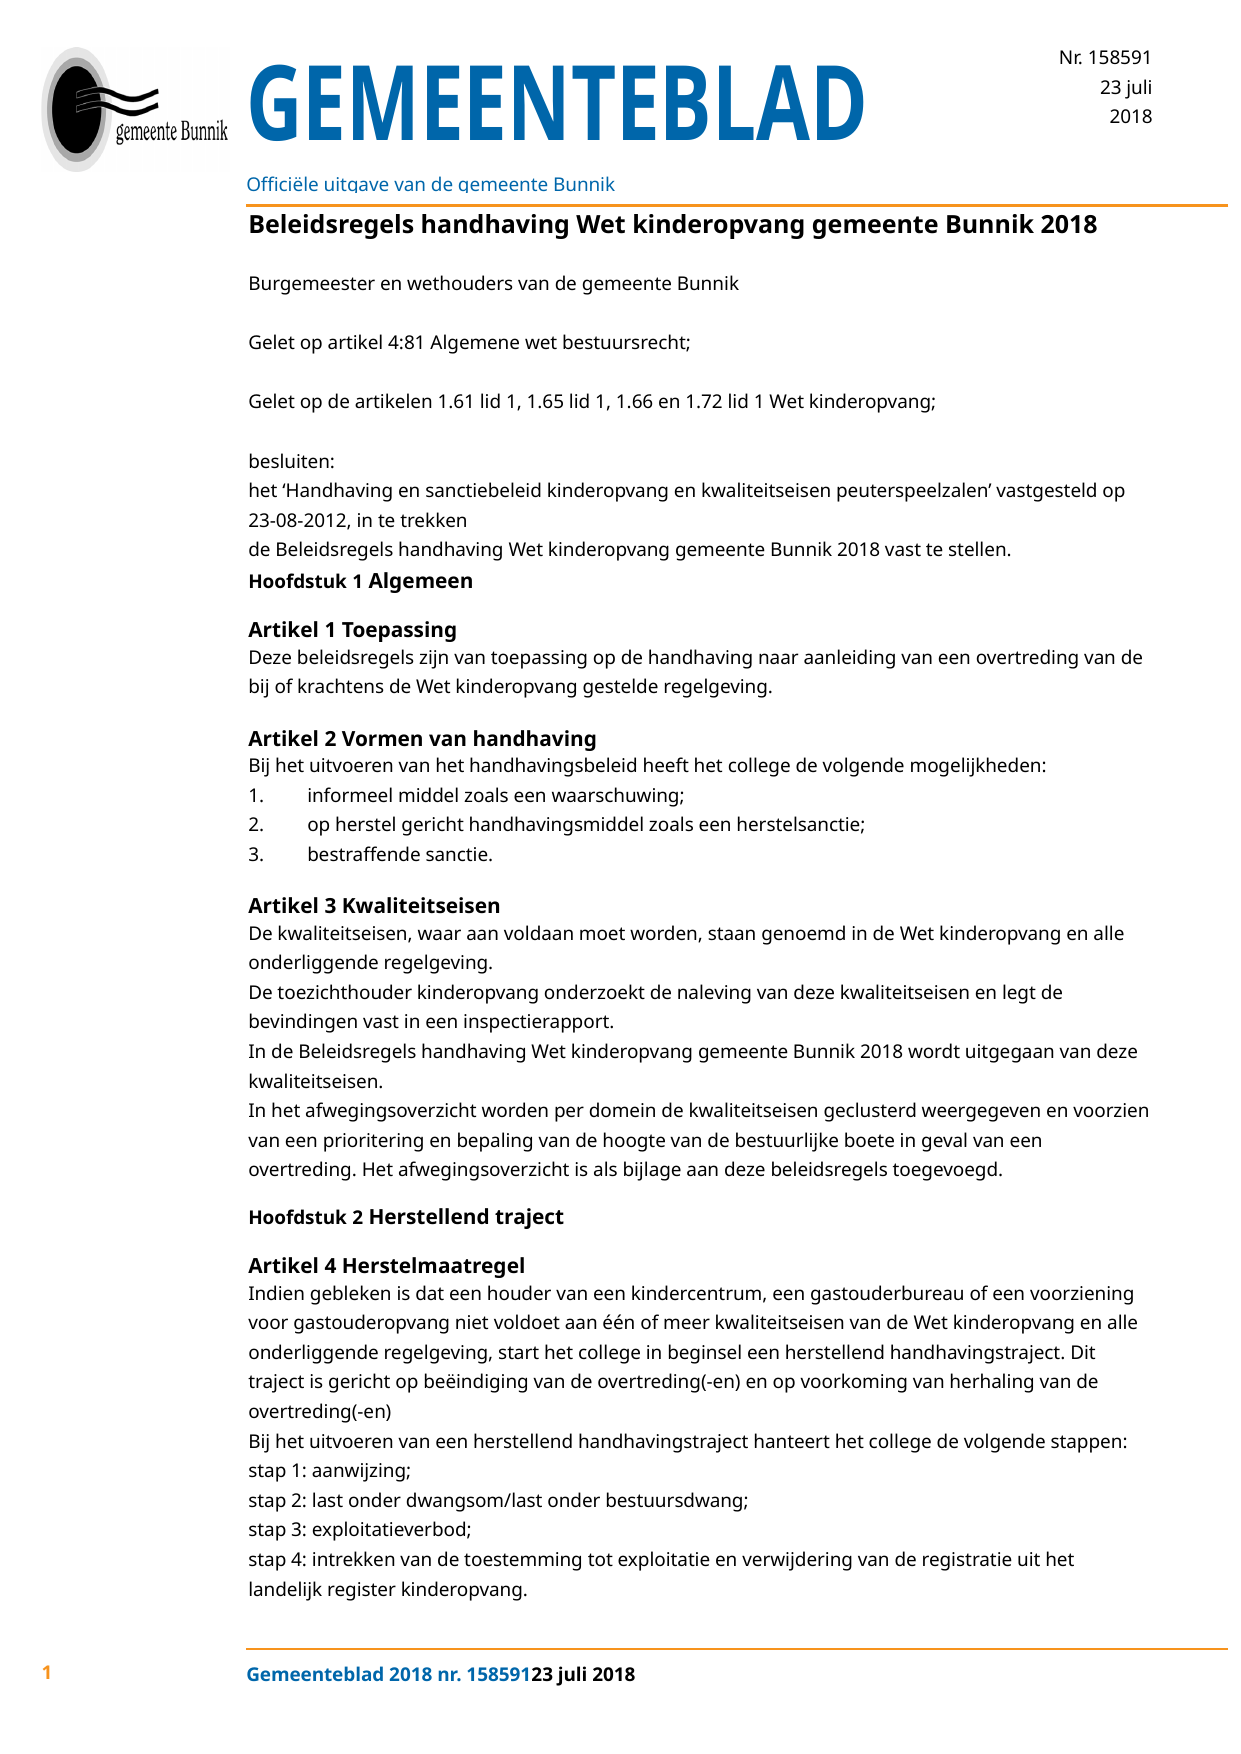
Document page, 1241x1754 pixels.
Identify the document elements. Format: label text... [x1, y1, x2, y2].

text In de Beleidsregels handhaving Wet kinderopvang gemeente Bunnik 2018 wordt uitgegaan van deze kwaliteitseisen. [248, 1038, 1152, 1093]
text Bij het uitvoeren van het handhavingsbeleid heeft het college de volgende mogelijkheden: [248, 752, 1152, 778]
text Bij het uitvoeren van een herstellend handhavingstraject hanteert het college de volgende stappen: [248, 1428, 1152, 1453]
list bestraffende sanctie. [248, 841, 1152, 867]
text Artikel 1 Toepassing [248, 615, 1152, 644]
text In het afwegingsoverzicht worden per domein de kwaliteitseisen geclusterd weergegeven en voorzien van een prioritering en bepaling van de hoogte van de bestuurlijke boete in geval van een overtreding. Het afwegingsoverzicht is als bijlage aan deze beleidsregels toegevoegd. [248, 1097, 1152, 1182]
text het ‘Handhaving en sanctiebeleid kinderopvang en kwaliteitseisen peuterspeelzalen’ vastgesteld op 23-08-2012, in te trekken [248, 477, 1152, 533]
picture [41, 47, 231, 172]
text de Beleidsregels handhaving Wet kinderopvang gemeente Bunnik 2018 vast te stellen. [248, 537, 1152, 562]
text Indien gebleken is dat een houder van een kindercentrum, een gastouderbureau of een voorziening voor gastouderopvang niet voldoet aan één of meer kwaliteitseisen van de Wet kinderopvang en alle onderliggende regelgeving, start het college in beginsel een herstellend handhavingstraject. Dit traject is gericht op beëindiging van de overtreding(-en) en op voorkoming van herhaling van de overtreding(-en) [248, 1280, 1152, 1424]
text stap 1: aanwijzing; [248, 1457, 1152, 1483]
text stap 2: last onder dwangsom/last onder bestuursdwang; [248, 1487, 1152, 1513]
text Burgemeester en wethouders van de gemeente Bunnik [248, 270, 1152, 296]
text Artikel 4 Herstelmaatregel [248, 1251, 1152, 1280]
text Beleidsregels handhaving Wet kinderopvang gemeente Bunnik 2018 [248, 207, 1152, 241]
list informeel middel zoals een waarschuwing; [248, 782, 1152, 808]
text De kwaliteitseisen, waar aan voldaan moet worden, staan genoemd in de Wet kinderopvang en alle onderliggende regelgeving. [248, 920, 1152, 975]
text Artikel 3 Kwaliteitseisen [248, 891, 1152, 920]
list op herstel gericht handhavingsmiddel zoals een herstelsanctie; [248, 811, 1152, 837]
text De toezichthouder kinderopvang onderzoekt de naleving van deze kwaliteitseisen en legt de bevindingen vast in een inspectierapport. [248, 979, 1152, 1034]
text Gelet op artikel 4:81 Algemene wet bestuursrecht; [248, 329, 1152, 355]
text Deze beleidsregels zijn van toepassing op de handhaving naar aanleiding van een overtreding van de bij of krachtens de Wet kinderopvang gestelde regelgeving. [248, 644, 1152, 699]
text Artikel 2 Vormen van handhaving [248, 724, 1152, 752]
text besluiten: [248, 448, 1152, 473]
text Hoofdstuk 2 Herstellend traject [248, 1202, 1152, 1231]
text stap 3: exploitatieverbod; [248, 1517, 1152, 1542]
text stap 4: intrekken van de toestemming tot exploitatie en verwijdering van de registratie uit het landelijk register kinderopvang. [248, 1546, 1152, 1601]
text Hoofdstuk 1 Algemeen [248, 566, 1152, 594]
text Gelet op de artikelen 1.61 lid 1, 1.65 lid 1, 1.66 en 1.72 lid 1 Wet kinderopvang; [248, 389, 1152, 414]
